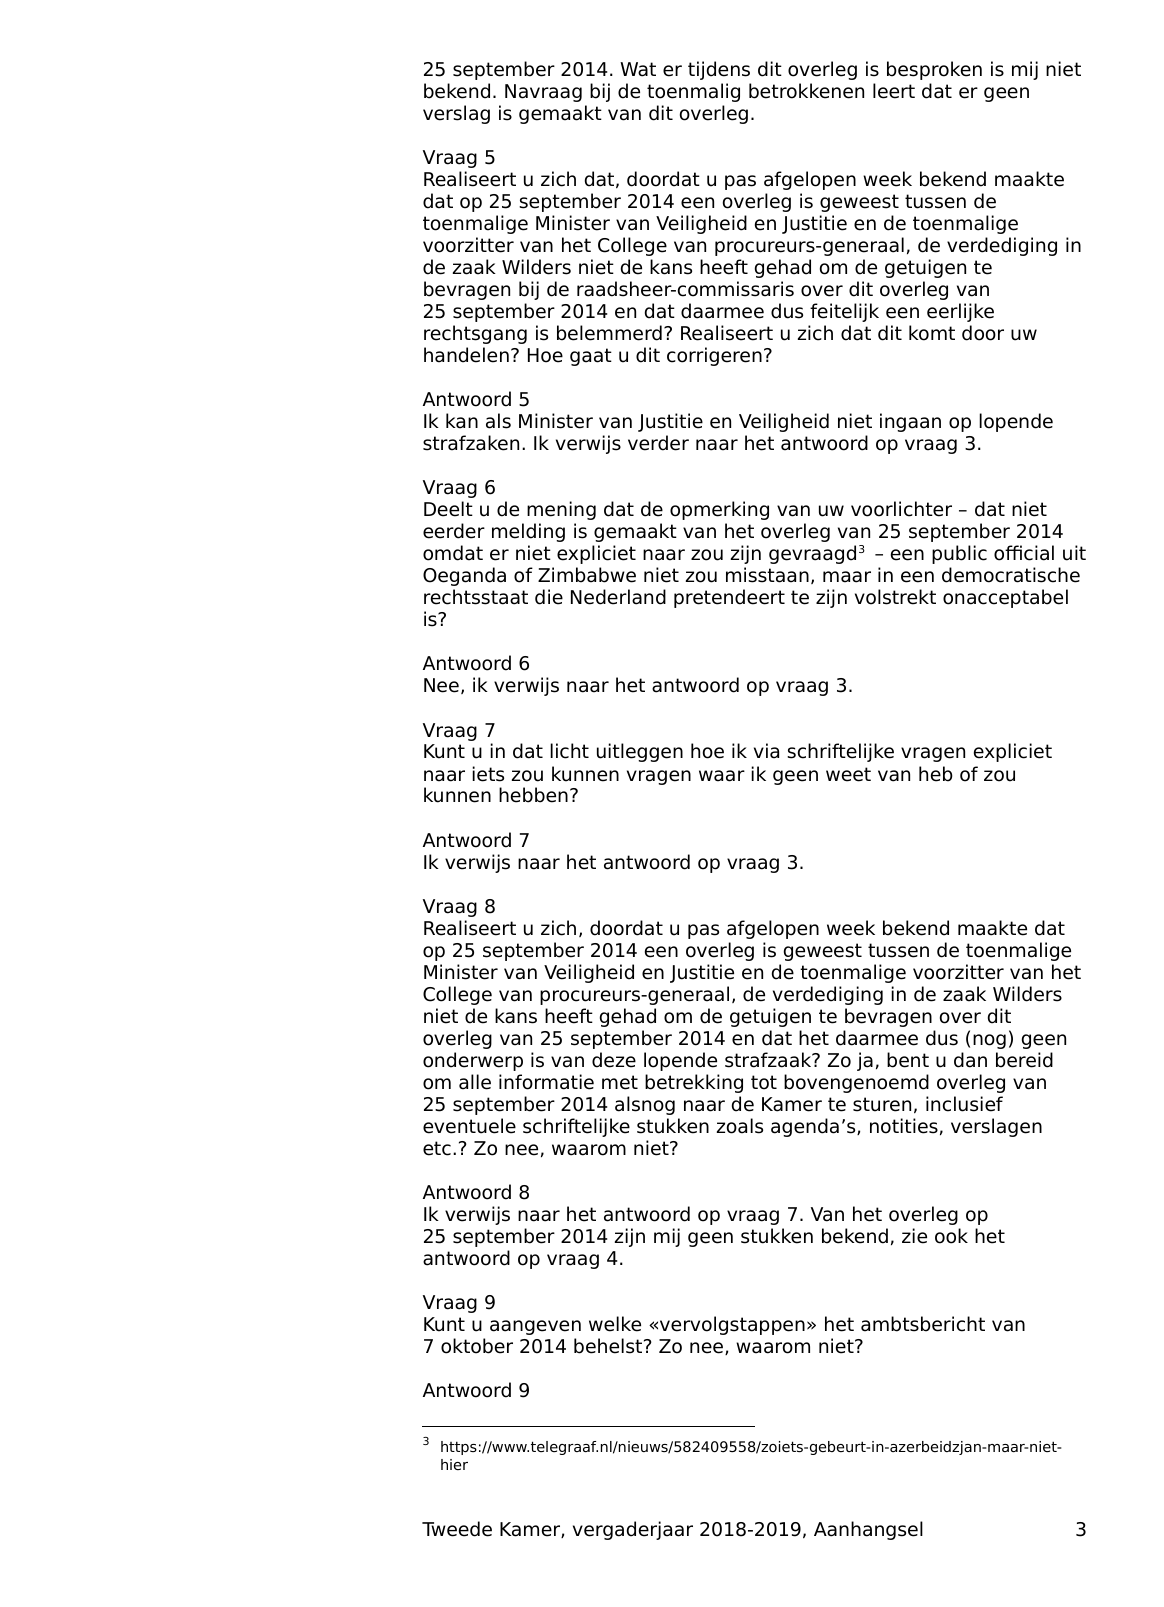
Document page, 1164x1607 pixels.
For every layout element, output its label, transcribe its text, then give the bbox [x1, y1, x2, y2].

text Realiseert u zich, doordat u pas afgelopen week bekend maakte dat op 25 september 2014 een overleg is geweest tussen de toenmalige Minister van Veiligheid en Justitie en de toenmalige voorzitter van het College van procureurs-generaal, de verdediging in de zaak Wilders niet de kans heeft gehad om de getuigen te bevragen over dit overleg van 25 september 2014 en dat het daarmee dus (nog) geen onderwerp is van deze lopende strafzaak? Zo ja, bent u dan bereid om alle informatie met betrekking tot bovengenoemd overleg van 25 september 2014 alsnog naar de Kamer te sturen, inclusief eventuele schriftelijke stukken zoals agenda’s, notities, verslagen etc.? Zo nee, waarom niet? [422, 918, 1087, 1159]
text Antwoord 8 [422, 1182, 1087, 1204]
text Deelt u de mening dat de opmerking van uw voorlichter – dat niet eerder melding is gemaakt van het overleg van 25 september 2014 omdat er niet expliciet naar zou zijn gevraagd – een public official uit Oeganda of Zimbabwe niet zou misstaan, maar in een democratische rechtsstaat die Nederland pretendeert te zijn volstrekt onacceptabel is? [422, 499, 1087, 631]
text 25 september 2014. Wat er tijdens dit overleg is besproken is mij niet bekend. Navraag bij de toenmalig betrokkenen leert dat er geen verslag is gemaakt van dit overleg. [422, 59, 1087, 125]
text Ik kan als Minister van Justitie en Veiligheid niet ingaan op lopende strafzaken. Ik verwijs verder naar het antwoord op vraag 3. [422, 411, 1087, 455]
text Antwoord 9 [422, 1380, 1087, 1402]
text Vraag 9 [422, 1292, 1087, 1314]
text Nee, ik verwijs naar het antwoord op vraag 3. [422, 675, 1087, 697]
text Antwoord 6 [422, 653, 1087, 675]
text Vraag 5 [422, 147, 1087, 169]
text Kunt u aangeven welke «vervolgstappen» het ambtsbericht van 7 oktober 2014 behelst? Zo nee, waarom niet? [422, 1314, 1087, 1358]
text Antwoord 5 [422, 389, 1087, 411]
text Vraag 6 [422, 477, 1087, 499]
text Ik verwijs naar het antwoord op vraag 3. [422, 852, 1087, 873]
text Realiseert u zich dat, doordat u pas afgelopen week bekend maakte dat op 25 september 2014 een overleg is geweest tussen de toenmalige Minister van Veiligheid en Justitie en de toenmalige voorzitter van het College van procureurs-generaal, de verdediging in de zaak Wilders niet de kans heeft gehad om de getuigen te bevragen bij de raadsheer-commissaris over dit overleg van 25 september 2014 en dat daarmee dus feitelijk een eerlijke rechtsgang is belemmerd? Realiseert u zich dat dit komt door uw handelen? Hoe gaat u dit corrigeren? [422, 169, 1087, 367]
text Ik verwijs naar het antwoord op vraag 7. Van het overleg op 25 september 2014 zijn mij geen stukken bekend, zie ook het antwoord op vraag 4. [422, 1204, 1087, 1269]
text Vraag 7 [422, 719, 1087, 741]
text https://www.telegraaf.nl/nieuws/582409558/zoiets-gebeurt-in-azerbeidzjan-maar-niet-hier [422, 1435, 1087, 1474]
text Vraag 8 [422, 896, 1087, 918]
text Antwoord 7 [422, 829, 1087, 852]
text Kunt u in dat licht uitleggen hoe ik via schriftelijke vragen expliciet naar iets zou kunnen vragen waar ik geen weet van heb of zou kunnen hebben? [422, 741, 1087, 807]
